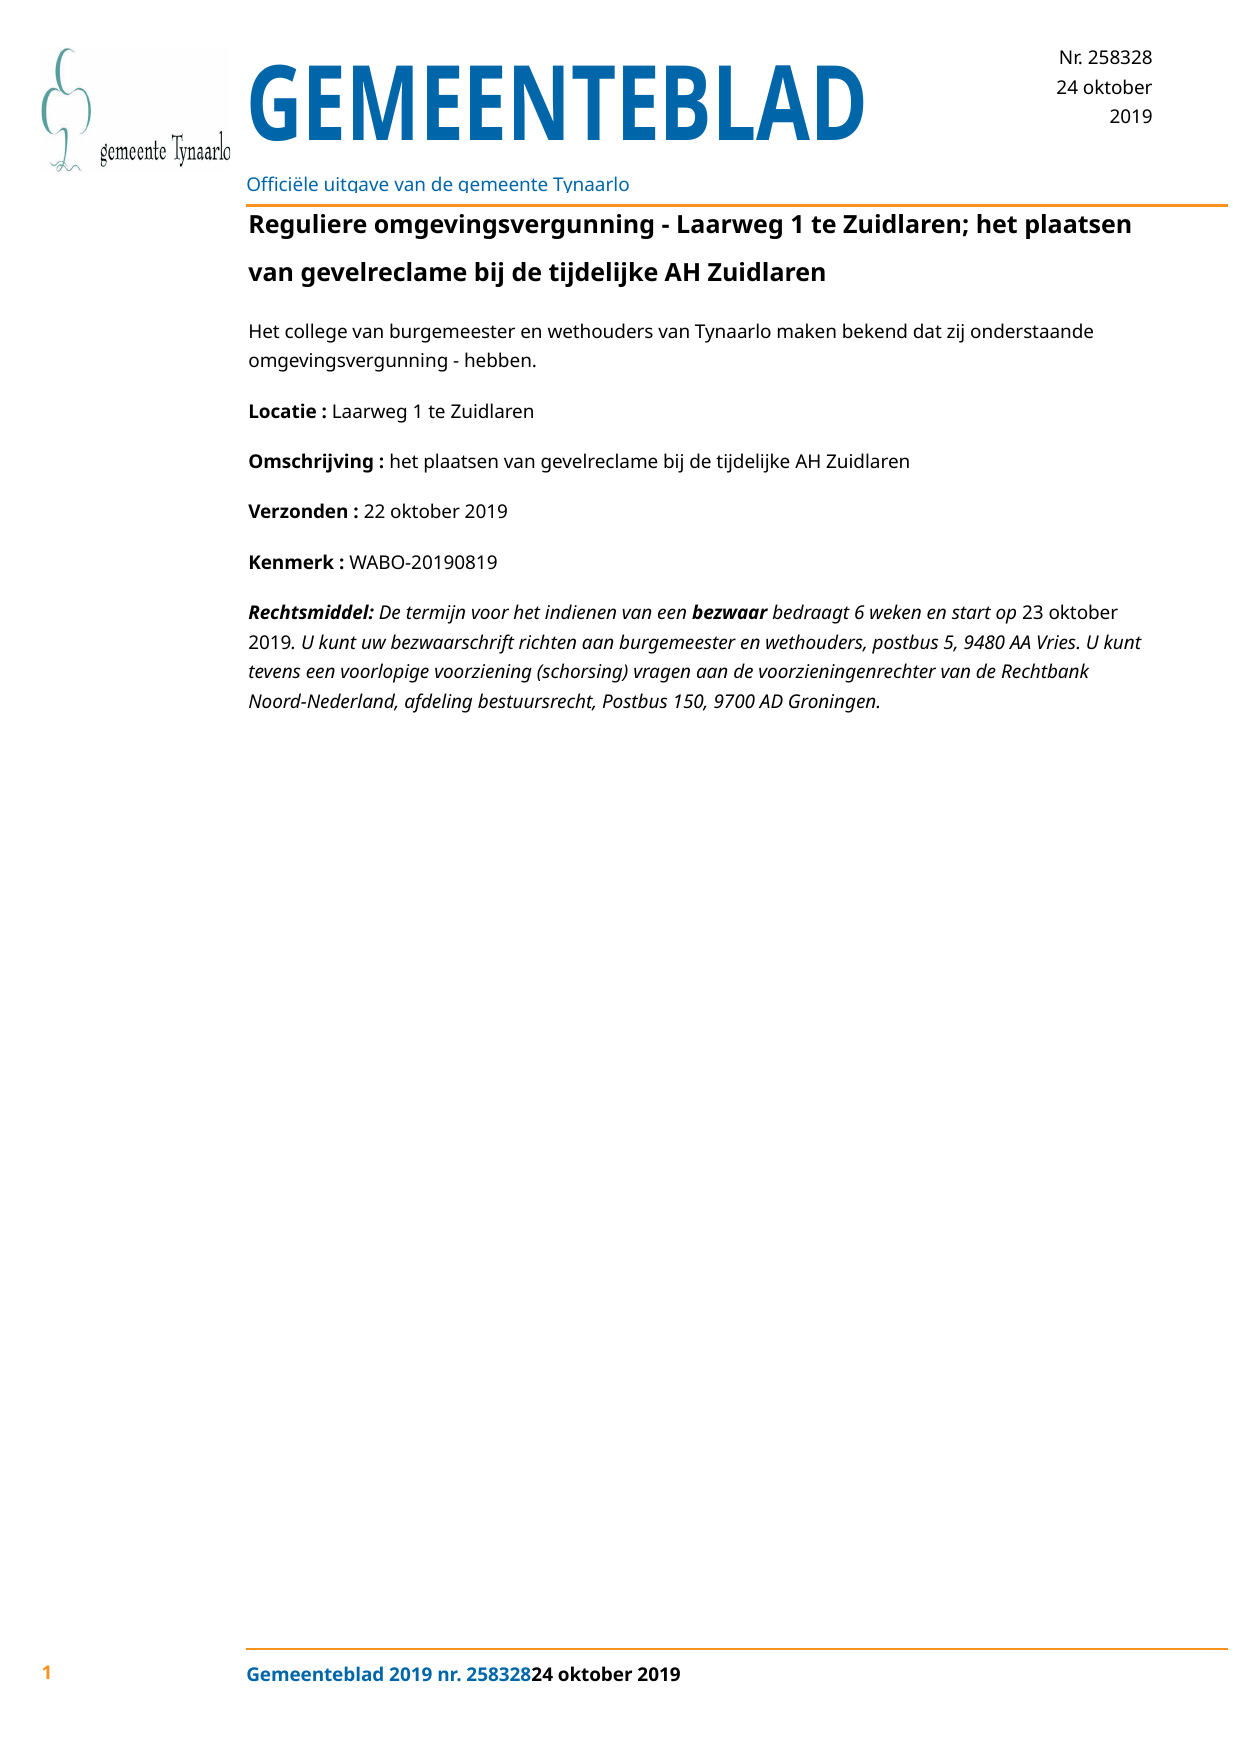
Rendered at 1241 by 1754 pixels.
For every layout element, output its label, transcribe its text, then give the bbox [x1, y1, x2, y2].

text Omschrijving : het plaatsen van gevelreclame bij de tijdelijke AH Zuidlaren [248, 448, 1152, 474]
text Verzonden : 22 oktober 2019 [248, 499, 1152, 524]
text Rechtsmiddel: De termijn voor het indienen van een bezwaar bedraagt 6 weken en start op 23 oktober 2019. U kunt uw bezwaarschrift richten aan burgemeester en wethouders, postbus 5, 9480 AA Vries. U kunt tevens een voorlopige voorziening (schorsing) vragen aan de voorzieningenrechter van de Rechtbank Noord-Nederland, afdeling bestuursrecht, Postbus 150, 9700 AD Groningen. [248, 599, 1152, 714]
text Reguliere omgevingsvergunning - Laarweg 1 te Zuidlaren; het plaatsen van gevelreclame bij de tijdelijke AH Zuidlaren [248, 207, 1152, 288]
text Kenmerk : WABO-20190819 [248, 549, 1152, 575]
text Locatie : Laarweg 1 te Zuidlaren [248, 398, 1152, 424]
picture [41, 47, 231, 172]
text Het college van burgemeester en wethouders van Tynaarlo maken bekend dat zij onderstaande omgevingsvergunning - hebben. [248, 318, 1152, 373]
